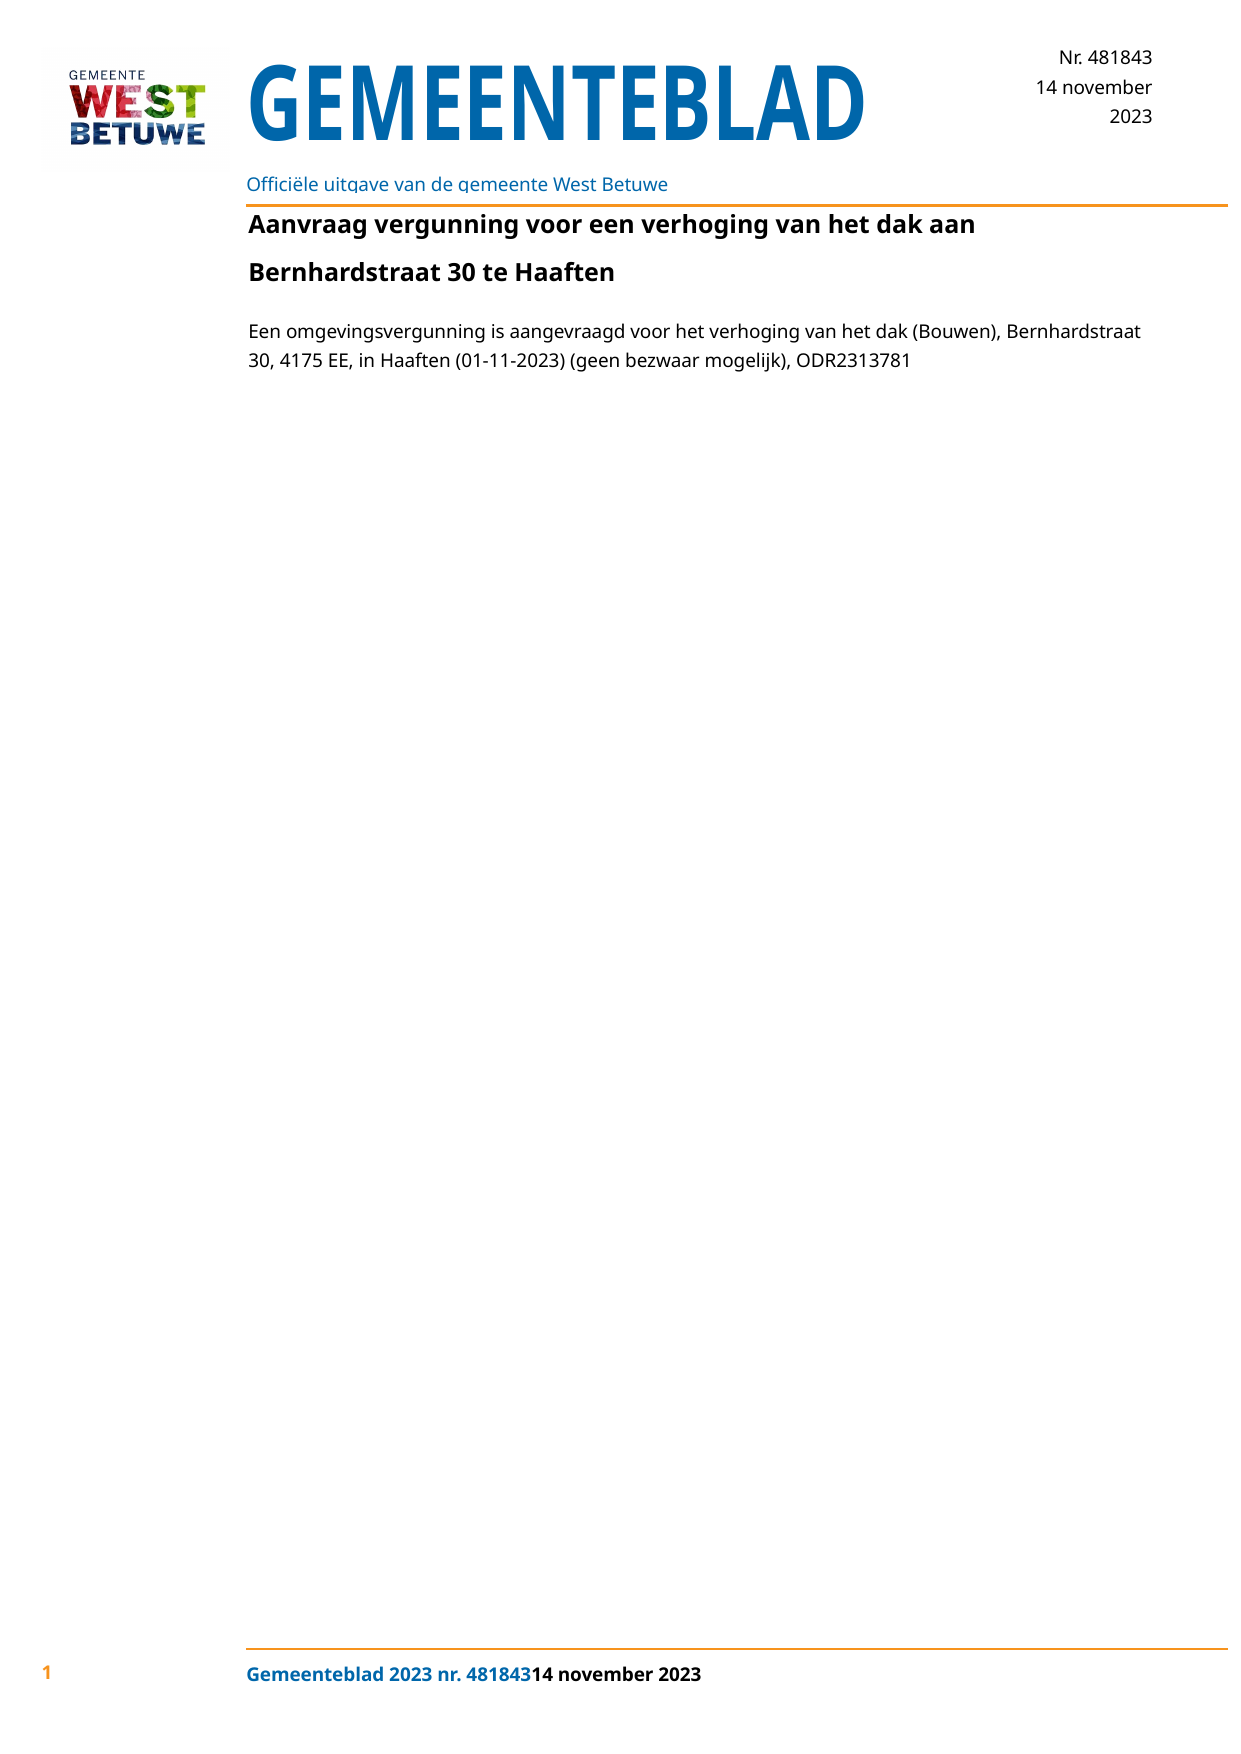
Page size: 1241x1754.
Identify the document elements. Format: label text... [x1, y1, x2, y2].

text Aanvraag vergunning voor een verhoging van het dak aan Bernhardstraat 30 te Haaften [248, 207, 1152, 288]
picture [41, 47, 231, 172]
text Een omgevingsvergunning is aangevraagd voor het verhoging van het dak (Bouwen), Bernhardstraat 30, 4175 EE, in Haaften (01-11-2023) (geen bezwaar mogelijk), ODR2313781 [248, 318, 1152, 373]
